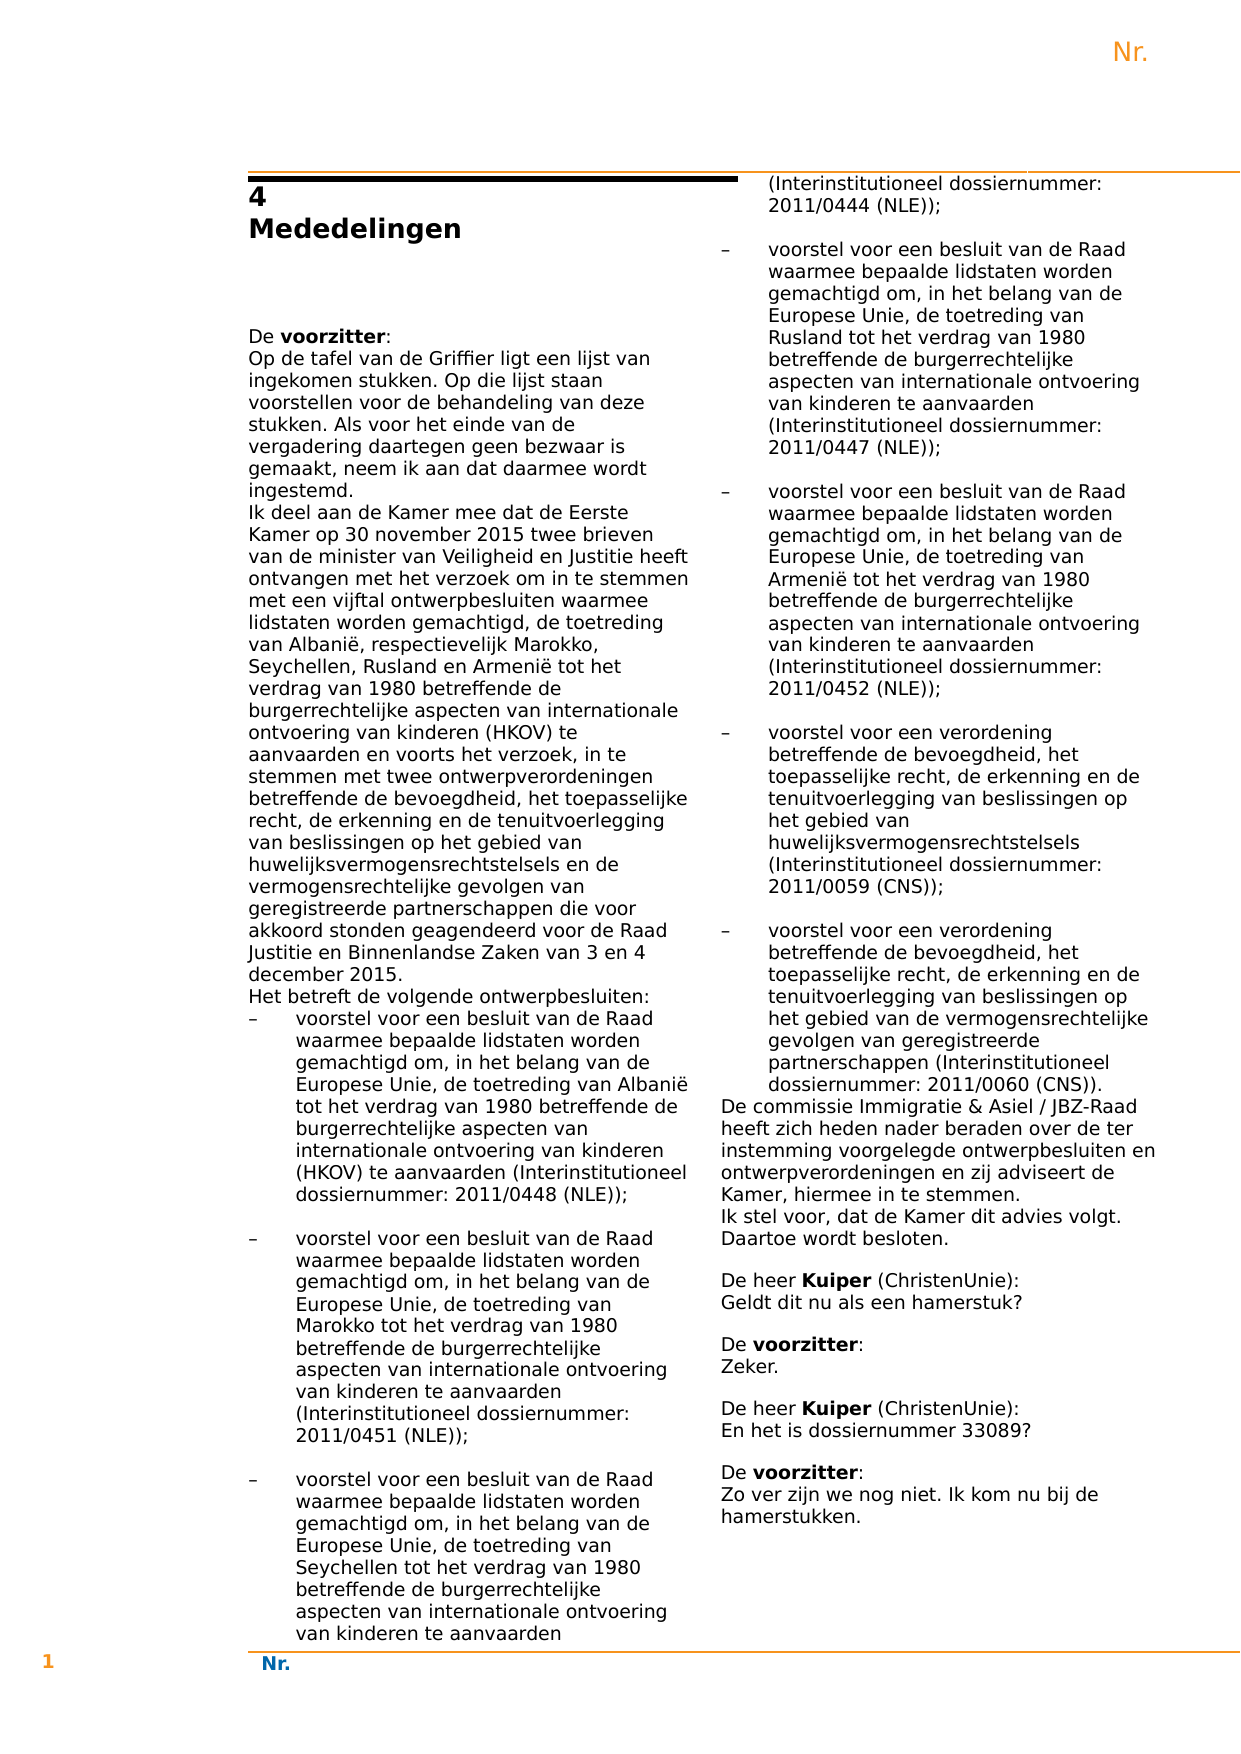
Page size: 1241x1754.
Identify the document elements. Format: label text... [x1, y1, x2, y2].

list (Interinstitutioneel dossiernummer: 2011/0444 (NLE)); [721, 173, 1163, 217]
text De voorzitter: [248, 326, 691, 348]
title 4 Mededelingen [248, 182, 691, 244]
text De commissie Immigratie & Asiel / JBZ-Raad heeft zich heden nader beraden over de ter instemming voorgelegde ontwerpbesluiten en ontwerpverordeningen en zij adviseert de Kamer, hiermee in te stemmen. [721, 1096, 1163, 1206]
text Ik deel aan de Kamer mee dat de Eerste Kamer op 30 november 2015 twee brieven van de minister van Veiligheid en Justitie heeft ontvangen met het verzoek om in te stemmen met een vijftal ontwerpbesluiten waarmee lidstaten worden gemachtigd, de toetreding van Albanië, respectievelijk Marokko, Seychellen, Rusland en Armenië tot het verdrag van 1980 betreffende de burgerrechtelijke aspecten van internationale ontvoering van kinderen (HKOV) te aanvaarden en voorts het verzoek, in te stemmen met twee ontwerpverordeningen betreffende de bevoegdheid, het toepasselijke recht, de erkenning en de tenuitvoerlegging van beslissingen op het gebied van huwelijksvermogensrechtstelsels en de vermogensrechtelijke gevolgen van geregistreerde partnerschappen die voor akkoord stonden geagendeerd voor de Raad Justitie en Binnenlandse Zaken van 3 en 4 december 2015. [248, 502, 691, 986]
text De heer Kuiper (ChristenUnie): [721, 1270, 1163, 1292]
text Geldt dit nu als een hamerstuk? [721, 1292, 1163, 1314]
list voorstel voor een besluit van de Raad waarmee bepaalde lidstaten worden gemachtigd om, in het belang van de Europese Unie, de toetreding van Marokko tot het verdrag van 1980 betreffende de burgerrechtelijke aspecten van internationale ontvoering van kinderen te aanvaarden (Interinstitutioneel dossiernummer: 2011/0451 (NLE)); [248, 1227, 691, 1447]
text Zeker. [721, 1356, 1163, 1378]
text Op de tafel van de Griffier ligt een lijst van ingekomen stukken. Op die lijst staan voorstellen voor de behandeling van deze stukken. Als voor het einde van de vergadering daartegen geen bezwaar is gemaakt, neem ik aan dat daarmee wordt ingestemd. [248, 348, 691, 502]
list voorstel voor een besluit van de Raad waarmee bepaalde lidstaten worden gemachtigd om, in het belang van de Europese Unie, de toetreding van Albanië tot het verdrag van 1980 betreffende de burgerrechtelijke aspecten van internationale ontvoering van kinderen (HKOV) te aanvaarden (Interinstitutioneel dossiernummer: 2011/0448 (NLE)); [248, 1008, 691, 1206]
text De heer Kuiper (ChristenUnie): [721, 1398, 1163, 1420]
text De voorzitter: [721, 1334, 1163, 1356]
list voorstel voor een verordening betreffende de bevoegdheid, het toepasselijke recht, de erkenning en de tenuitvoerlegging van beslissingen op het gebied van huwelijksvermogensrechtstelsels (Interinstitutioneel dossiernummer: 2011/0059 (CNS)); [721, 722, 1163, 898]
list voorstel voor een verordening betreffende de bevoegdheid, het toepasselijke recht, de erkenning en de tenuitvoerlegging van beslissingen op het gebied van de vermogensrechtelijke gevolgen van geregistreerde partnerschappen (Interinstitutioneel dossiernummer: 2011/0060 (CNS)). [721, 920, 1163, 1096]
text En het is dossiernummer 33089? [721, 1420, 1163, 1442]
text De voorzitter: [721, 1462, 1163, 1484]
text Ik stel voor, dat de Kamer dit advies volgt. [721, 1206, 1163, 1228]
list voorstel voor een besluit van de Raad waarmee bepaalde lidstaten worden gemachtigd om, in het belang van de Europese Unie, de toetreding van Armenië tot het verdrag van 1980 betreffende de burgerrechtelijke aspecten van internationale ontvoering van kinderen te aanvaarden (Interinstitutioneel dossiernummer: 2011/0452 (NLE)); [721, 481, 1163, 700]
text Daartoe wordt besloten. [721, 1228, 1163, 1250]
text Zo ver zijn we nog niet. Ik kom nu bij de hamerstukken. [721, 1484, 1163, 1528]
list voorstel voor een besluit van de Raad waarmee bepaalde lidstaten worden gemachtigd om, in het belang van de Europese Unie, de toetreding van Seychellen tot het verdrag van 1980 betreffende de burgerrechtelijke aspecten van internationale ontvoering van kinderen te aanvaarden [248, 1469, 691, 1645]
list voorstel voor een besluit van de Raad waarmee bepaalde lidstaten worden gemachtigd om, in het belang van de Europese Unie, de toetreding van Rusland tot het verdrag van 1980 betreffende de burgerrechtelijke aspecten van internationale ontvoering van kinderen te aanvaarden (Interinstitutioneel dossiernummer: 2011/0447 (NLE)); [721, 239, 1163, 458]
text Het betreft de volgende ontwerpbesluiten: [248, 986, 691, 1008]
